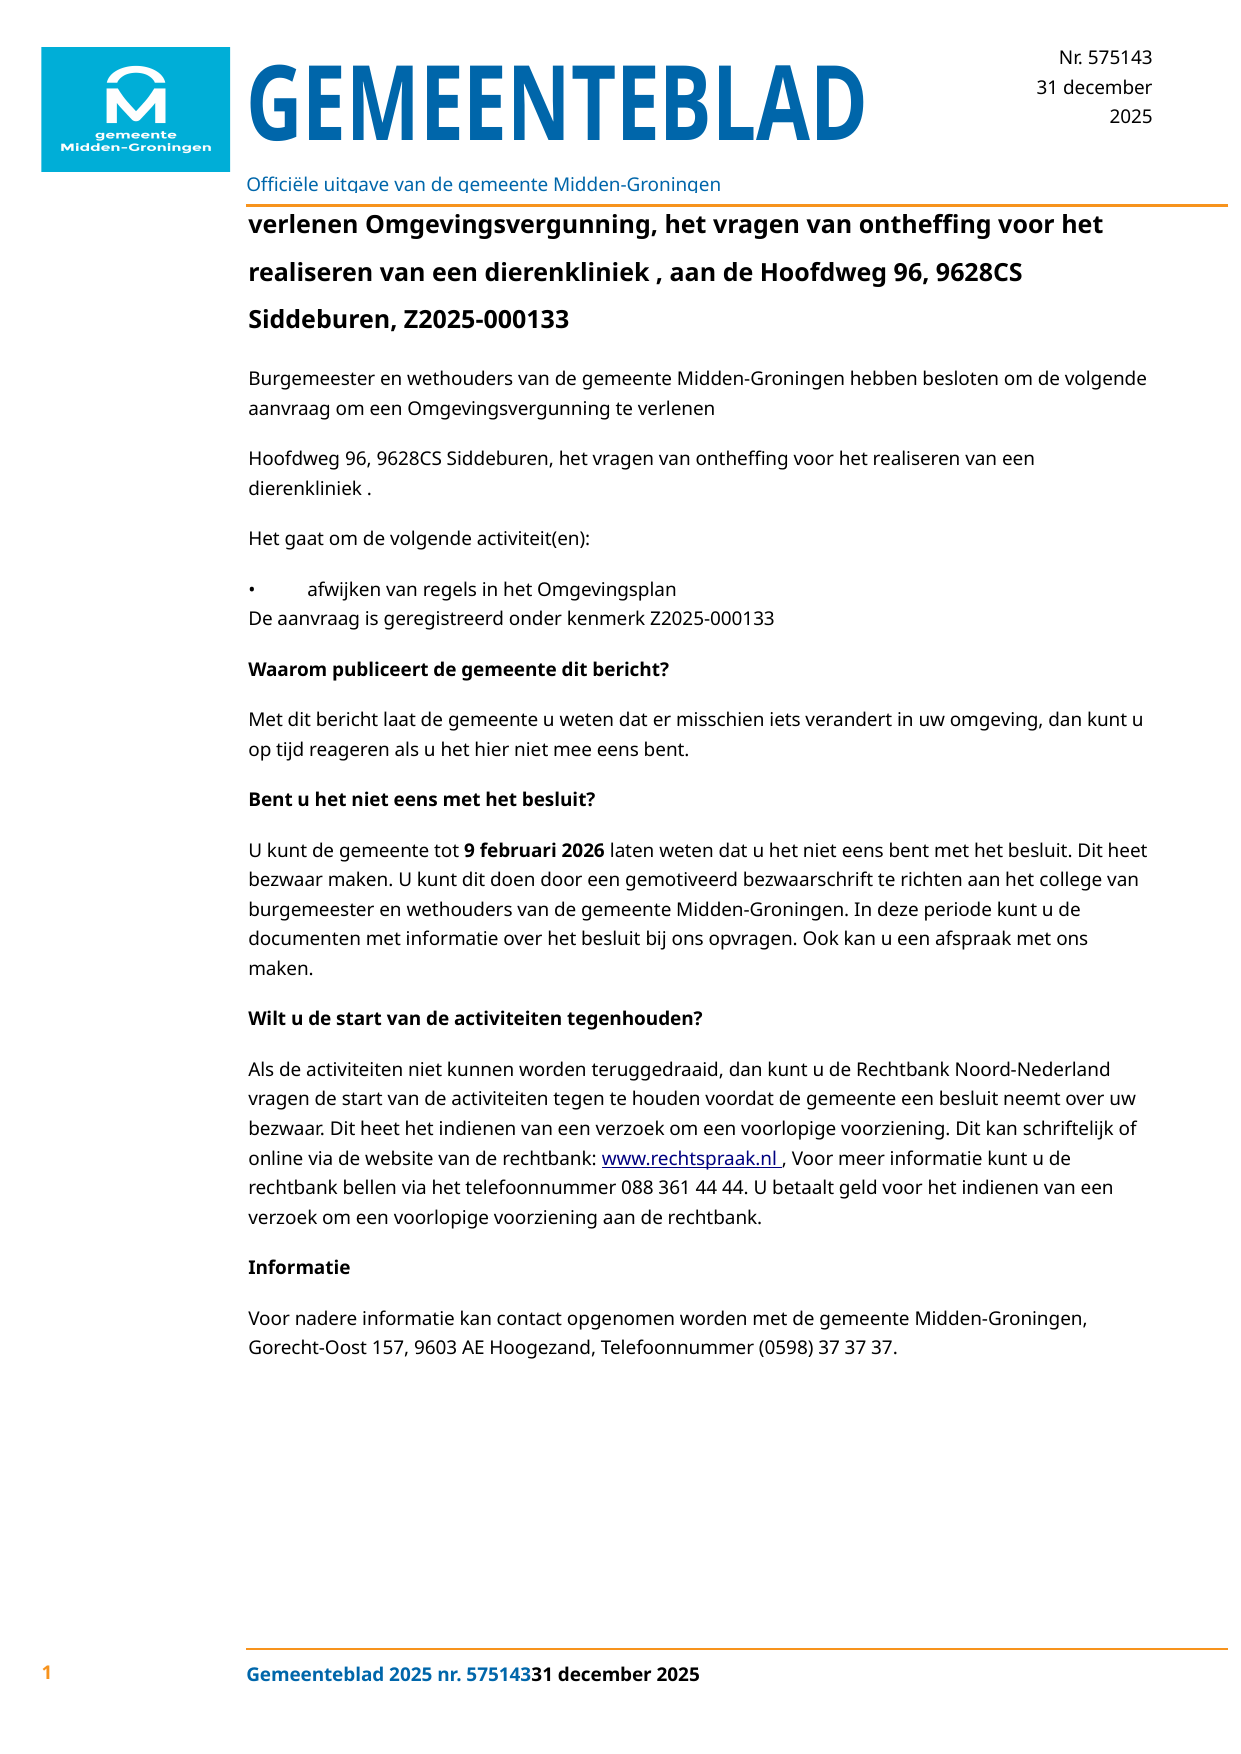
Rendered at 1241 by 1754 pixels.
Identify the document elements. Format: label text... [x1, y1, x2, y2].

text Als de activiteiten niet kunnen worden teruggedraaid, dan kunt u de Rechtbank Noord-Nederland vragen de start van de activiteiten tegen te houden voordat de gemeente een besluit neemt over uw bezwaar. Dit heet het indienen van een verzoek om een voorlopige voorziening. Dit kan schriftelijk of online via de website van de rechtbank: www.rechtspraak.nl , Voor meer informatie kunt u de rechtbank bellen via het telefoonnummer 088 361 44 44. U betaalt geld voor het indienen van een verzoek om een voorlopige voorziening aan de rechtbank. [248, 1056, 1152, 1229]
picture [107, 89, 165, 122]
list afwijken van regels in het Omgevingsplan [248, 576, 1152, 602]
text Het gaat om de volgende activiteit(en): [248, 526, 1152, 551]
text Burgemeester en wethouders van de gemeente Midden-Groningen hebben besloten om de volgende aanvraag om een Omgevingsvergunning te verlenen [248, 366, 1152, 421]
text U kunt de gemeente tot 9 februari 2026 laten weten dat u het niet eens bent met het besluit. Dit heet bezwaar maken. U kunt dit doen door een gemotiveerd bezwaarschrift te richten aan het college van burgemeester en wethouders van de gemeente Midden-Groningen. In deze periode kunt u de documenten met informatie over het besluit bij ons opvragen. Ook kan u een afspraak met ons maken. [248, 837, 1152, 981]
picture [184, 146, 190, 153]
text Wilt u de start van de activiteiten tegenhouden? [248, 1006, 1152, 1031]
text Waarom publiceert de gemeente dit bericht? [248, 656, 1152, 682]
picture [108, 66, 164, 82]
text Hoofdweg 96, 9628CS Siddeburen, het vragen van ontheffing voor het realiseren van een dierenkliniek . [248, 446, 1152, 501]
text Informatie [248, 1254, 1152, 1280]
text Voor nadere informatie kan contact opgenomen worden met de gemeente Midden-Groningen, Gorecht-Oost 157, 9603 AE Hoogezand, Telefoonnummer (0598) 37 37 37. [248, 1305, 1152, 1360]
text Met dit bericht laat de gemeente u weten dat er misschien iets verandert in uw omgeving, dan kunt u op tijd reageren als u het hier niet mee eens bent. [248, 706, 1152, 762]
text verlenen Omgevingsvergunning, het vragen van ontheffing voor het realiseren van een dierenkliniek , aan de Hoofdweg 96, 9628CS Siddeburen, Z2025-000133 [248, 207, 1152, 336]
text De aanvraag is geregistreerd onder kenmerk Z2025-000133 [248, 606, 1152, 631]
text Bent u het niet eens met het besluit? [248, 786, 1152, 812]
